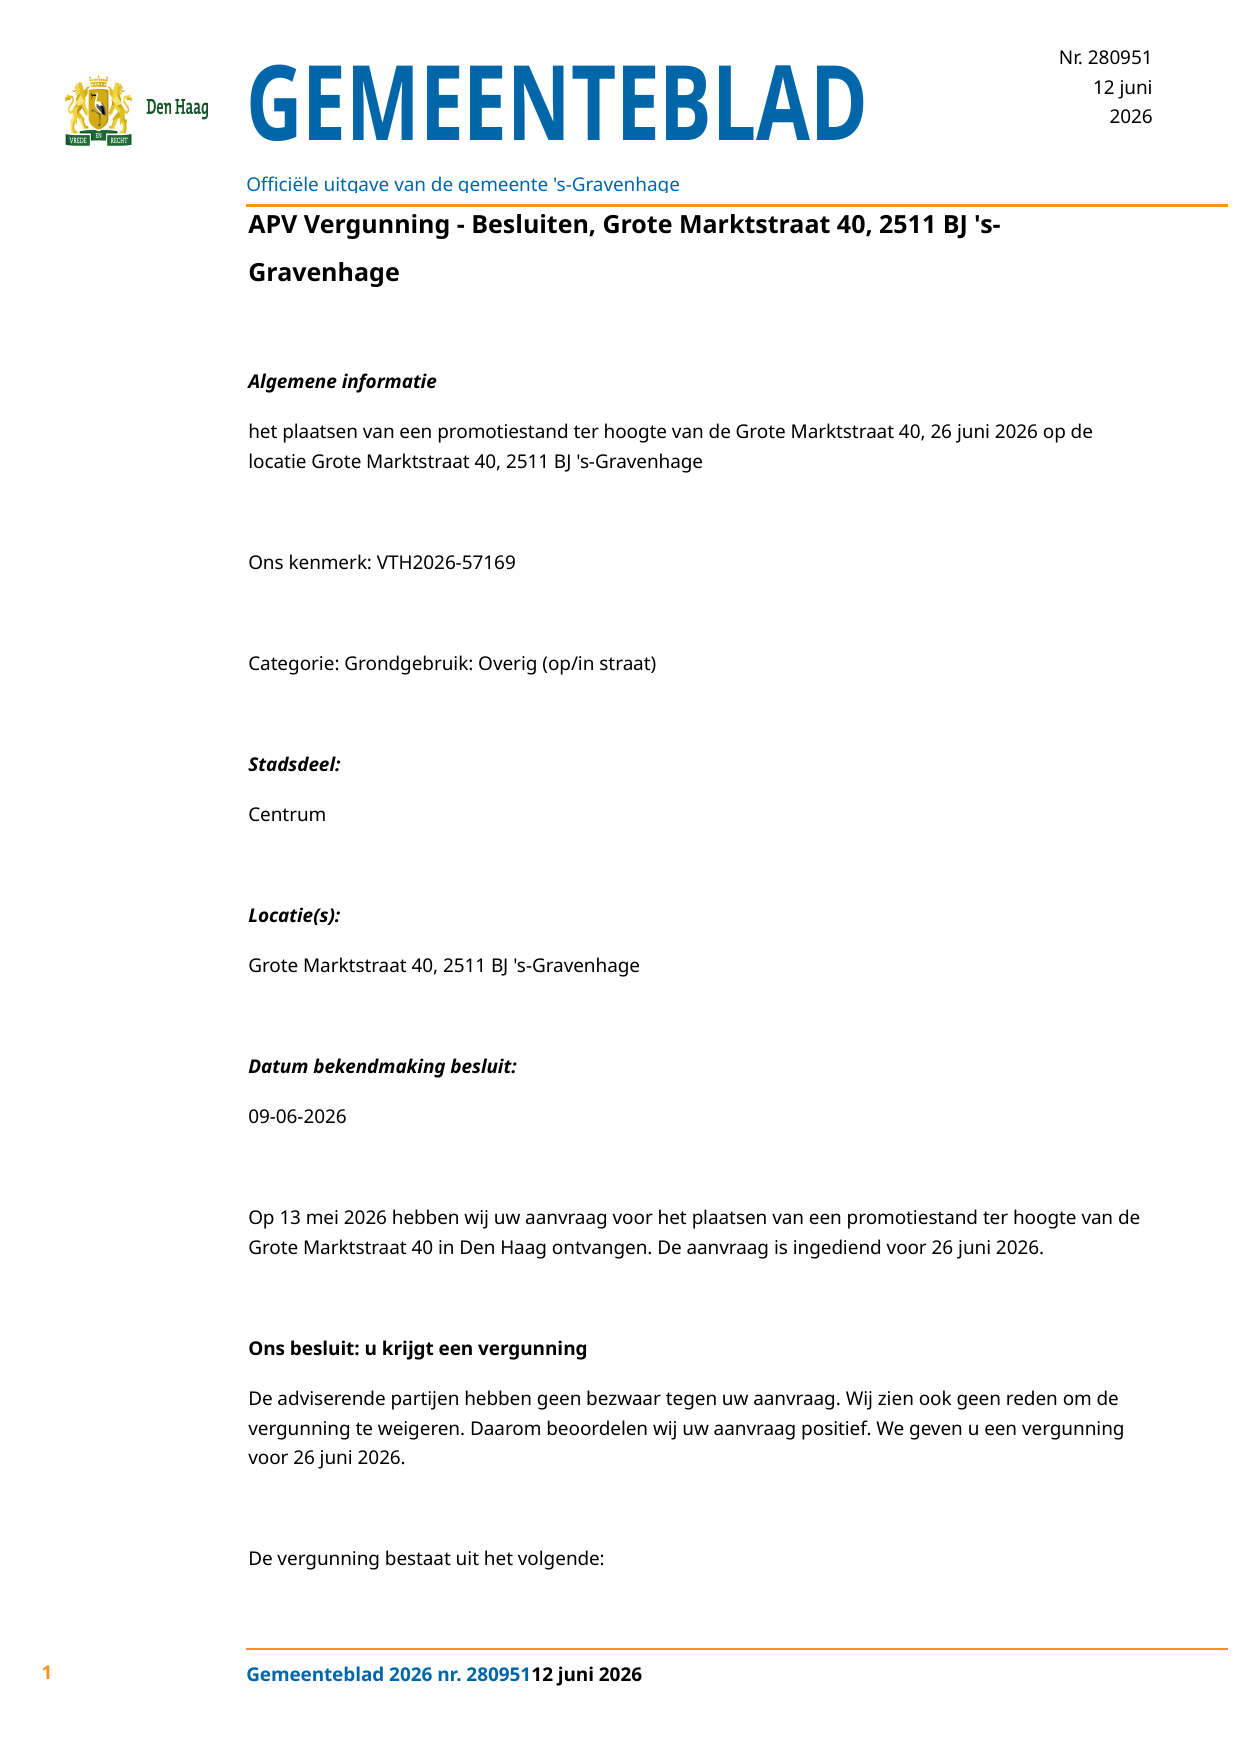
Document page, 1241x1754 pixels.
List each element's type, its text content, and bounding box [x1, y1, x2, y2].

text Grote Marktstraat 40, 2511 BJ 's-Gravenhage [248, 952, 1152, 978]
text Centrum [248, 801, 1152, 827]
text Ons besluit: u krijgt een vergunning [248, 1335, 1152, 1361]
text Ons kenmerk: VTH2026-57169 [248, 549, 1152, 575]
text APV Vergunning - Besluiten, Grote Marktstraat 40, 2511 BJ 's-Gravenhage [248, 207, 1152, 288]
text het plaatsen van een promotiestand ter hoogte van de Grote Marktstraat 40, 26 juni 2026 op de locatie Grote Marktstraat 40, 2511 BJ 's-Gravenhage [248, 419, 1152, 474]
text Categorie: Grondgebruik: Overig (op/in straat) [248, 650, 1152, 676]
text Datum bekendmaking besluit: [248, 1053, 1152, 1079]
picture [41, 47, 231, 172]
text Stadsdeel: [248, 751, 1152, 777]
text 09-06-2026 [248, 1104, 1152, 1129]
text De adviserende partijen hebben geen bezwaar tegen uw aanvraag. Wij zien ook geen reden om de vergunning te weigeren. Daarom beoordelen wij uw aanvraag positief. We geven u een vergunning voor 26 juni 2026. [248, 1385, 1152, 1470]
text Locatie(s): [248, 902, 1152, 928]
text Algemene informatie [248, 368, 1152, 394]
text De vergunning bestaat uit het volgende: [248, 1545, 1152, 1571]
text Op 13 mei 2026 hebben wij uw aanvraag voor het plaatsen van een promotiestand ter hoogte van de Grote Marktstraat 40 in Den Haag ontvangen. De aanvraag is ingediend voor 26 juni 2026. [248, 1204, 1152, 1260]
